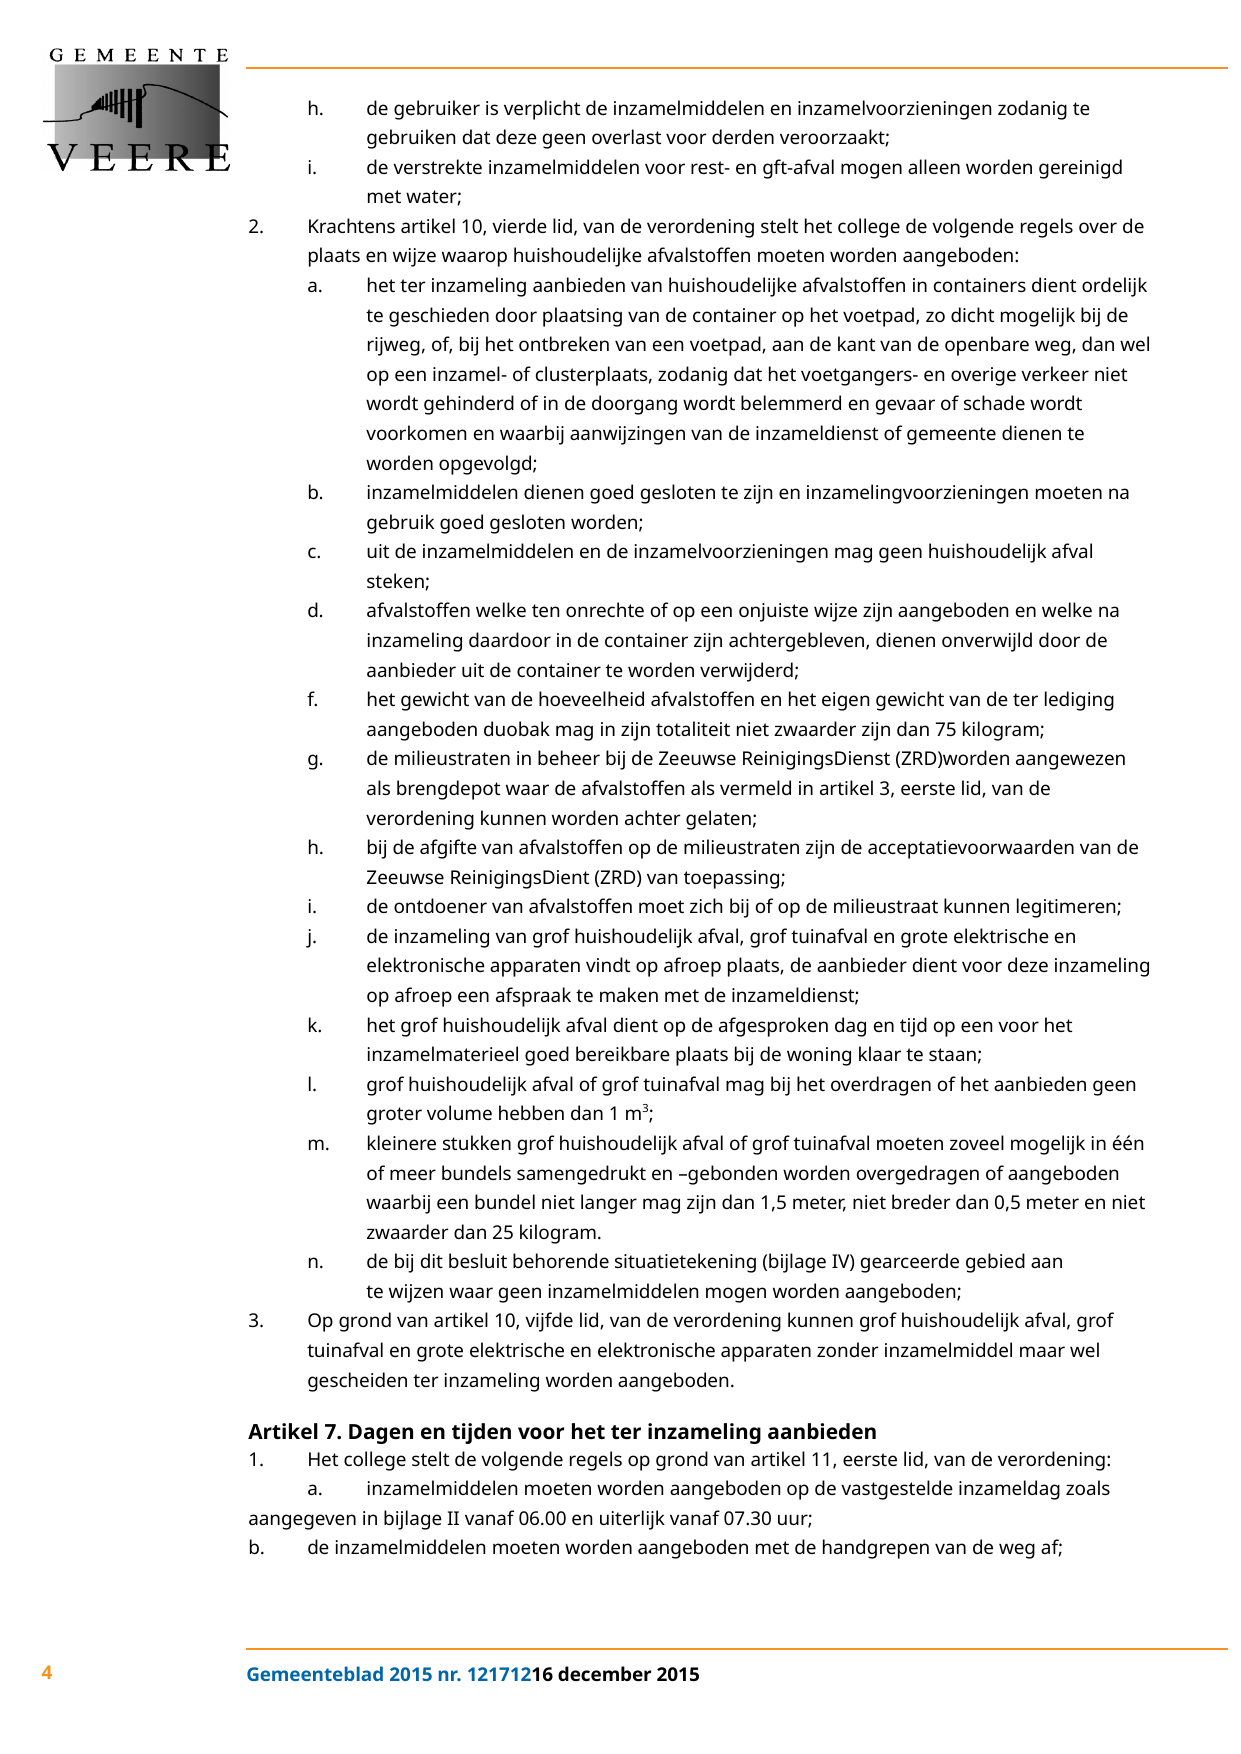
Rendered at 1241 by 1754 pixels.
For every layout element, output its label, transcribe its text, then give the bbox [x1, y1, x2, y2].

list inzamelmiddelen dienen goed gesloten te zijn en inzamelingvoorzieningen moeten na gebruik goed gesloten worden; [307, 479, 1152, 535]
list de inzameling van grof huishoudelijk afval, grof tuinafval en grote elektrische en elektronische apparaten vindt op afroep plaats, de aanbieder dient voor deze inzameling op afroep een afspraak te maken met de inzameldienst; [307, 923, 1152, 1008]
list bij de afgifte van afvalstoffen op de milieustraten zijn de acceptatievoorwaarden van de Zeeuwse ReinigingsDient (ZRD) van toepassing; [307, 834, 1152, 890]
list grof huishoudelijk afval of grof tuinafval mag bij het overdragen of het aanbieden geen groter volume hebben dan 1 m3; [307, 1071, 1152, 1126]
list de ontdoener van afvalstoffen moet zich bij of op de milieustraat kunnen legitimeren; [307, 893, 1152, 919]
list te wijzen waar geen inzamelmiddelen mogen worden aangeboden; [307, 1278, 1152, 1304]
list uit de inzamelmiddelen en de inzamelvoorzieningen mag geen huishoudelijk afval steken; [307, 538, 1152, 594]
text Artikel 7. Dagen en tijden voor het ter inzameling aanbieden [248, 1417, 1152, 1446]
list de verstrekte inzamelmiddelen voor rest- en gft-afval mogen alleen worden gereinigd met water; [307, 154, 1152, 209]
list Krachtens artikel 10, vierde lid, van de verordening stelt het college de volgende regels over de plaats en wijze waarop huishoudelijke afvalstoffen moeten worden aangeboden: [248, 213, 1152, 268]
list afvalstoffen welke ten onrechte of op een onjuiste wijze zijn aangeboden en welke na inzameling daardoor in de container zijn achtergebleven, dienen onverwijld door de aanbieder uit de container te worden verwijderd; [307, 598, 1152, 683]
picture [41, 47, 231, 172]
list Het college stelt de volgende regels op grond van artikel 11, eerste lid, van de verordening: [248, 1446, 1152, 1471]
list het ter inzameling aanbieden van huishoudelijke afvalstoffen in containers dient ordelijk te geschieden door plaatsing van de container op het voetpad, zo dicht mogelijk bij de rijweg, of, bij het ontbreken van een voetpad, aan de kant van de openbare weg, dan wel op een inzamel- of clusterplaats, zodanig dat het voetgangers- en overige verkeer niet wordt gehinderd of in de doorgang wordt belemmerd en gevaar of schade wordt voorkomen en waarbij aanwijzingen van de inzameldienst of gemeente dienen te worden opgevolgd; [307, 272, 1152, 476]
list het gewicht van de hoeveelheid afvalstoffen en het eigen gewicht van de ter lediging aangeboden duobak mag in zijn totaliteit niet zwaarder zijn dan 75 kilogram; [307, 686, 1152, 742]
list de milieustraten in beheer bij de Zeeuwse ReinigingsDienst (ZRD)worden aangewezen als brengdepot waar de afvalstoffen als vermeld in artikel 3, eerste lid, van de verordening kunnen worden achter gelaten; [307, 746, 1152, 831]
list de inzamelmiddelen moeten worden aangeboden met de handgrepen van de weg af; [248, 1534, 1152, 1560]
list inzamelmiddelen moeten worden aangeboden op de vastgestelde inzameldag zoals [307, 1475, 1152, 1501]
list de gebruiker is verplicht de inzamelmiddelen en inzamelvoorzieningen zodanig te gebruiken dat deze geen overlast voor derden veroorzaakt; [307, 95, 1152, 150]
list de bij dit besluit behorende situatietekening (bijlage IV) gearceerde gebied aan [307, 1248, 1152, 1274]
list het grof huishoudelijk afval dient op de afgesproken dag en tijd op een voor het inzamelmaterieel goed bereikbare plaats bij de woning klaar te staan; [307, 1012, 1152, 1067]
list kleinere stukken grof huishoudelijk afval of grof tuinafval moeten zoveel mogelijk in één of meer bundels samengedrukt en –gebonden worden overgedragen of aangeboden waarbij een bundel niet langer mag zijn dan 1,5 meter, niet breder dan 0,5 meter en niet zwaarder dan 25 kilogram. [307, 1130, 1152, 1245]
text aangegeven in bijlage II vanaf 06.00 en uiterlijk vanaf 07.30 uur; [248, 1505, 1152, 1531]
list Op grond van artikel 10, vijfde lid, van de verordening kunnen grof huishoudelijk afval, grof tuinafval en grote elektrische en elektronische apparaten zonder inzamelmiddel maar wel gescheiden ter inzameling worden aangeboden. [248, 1308, 1152, 1393]
